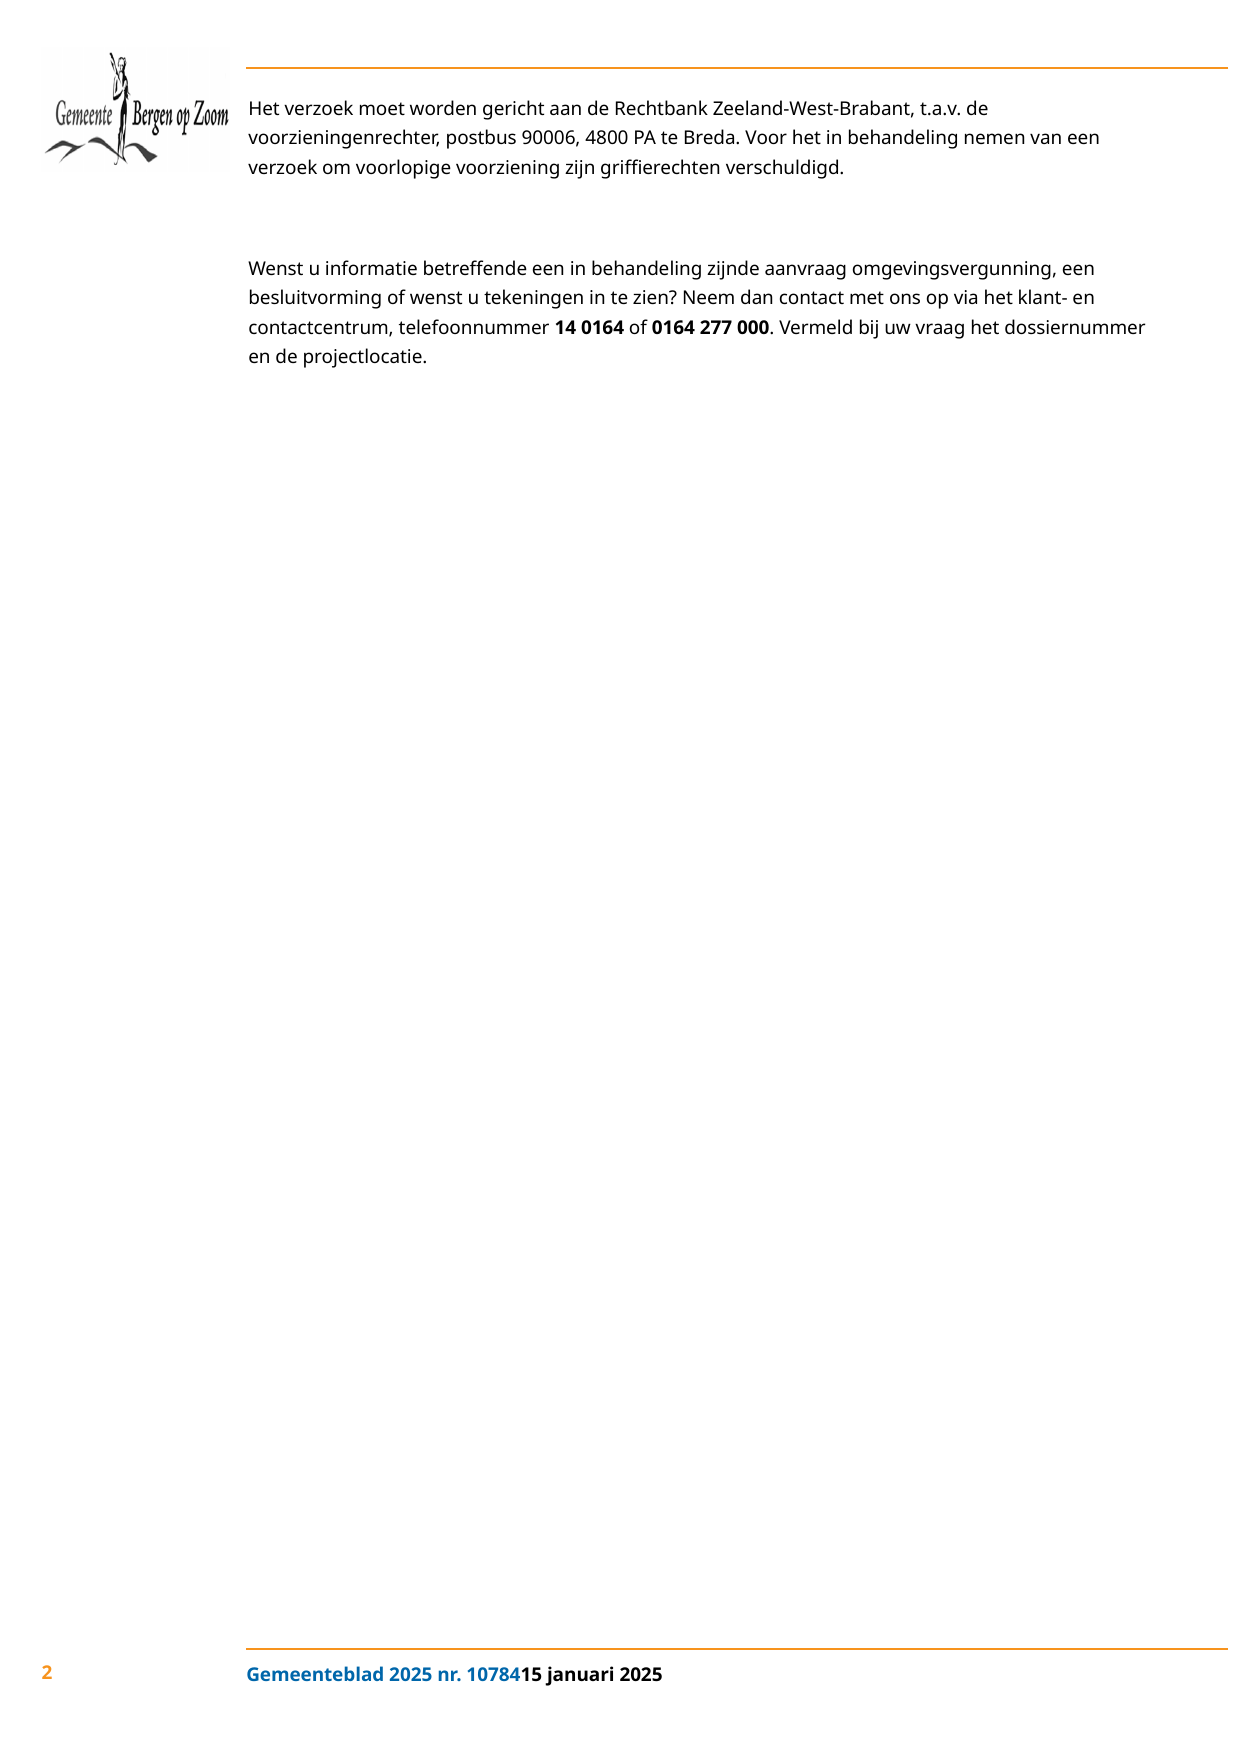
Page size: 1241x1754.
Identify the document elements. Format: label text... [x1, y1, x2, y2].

text Het verzoek moet worden gericht aan de Rechtbank Zeeland-West-Brabant, t.a.v. de voorzieningenrechter, postbus 90006, 4800 PA te Breda. Voor het in behandeling nemen van een verzoek om voorlopige voorziening zijn griffierechten verschuldigd. [248, 95, 1152, 180]
picture [41, 47, 231, 172]
text Wenst u informatie betreffende een in behandeling zijnde aanvraag omgevingsvergunning, een besluitvorming of wenst u tekeningen in te zien? Neem dan contact met ons op via het klant- en contactcentrum, telefoonnummer 14 0164 of 0164 277 000. Vermeld bij uw vraag het dossiernummer en de projectlocatie. [248, 255, 1152, 369]
